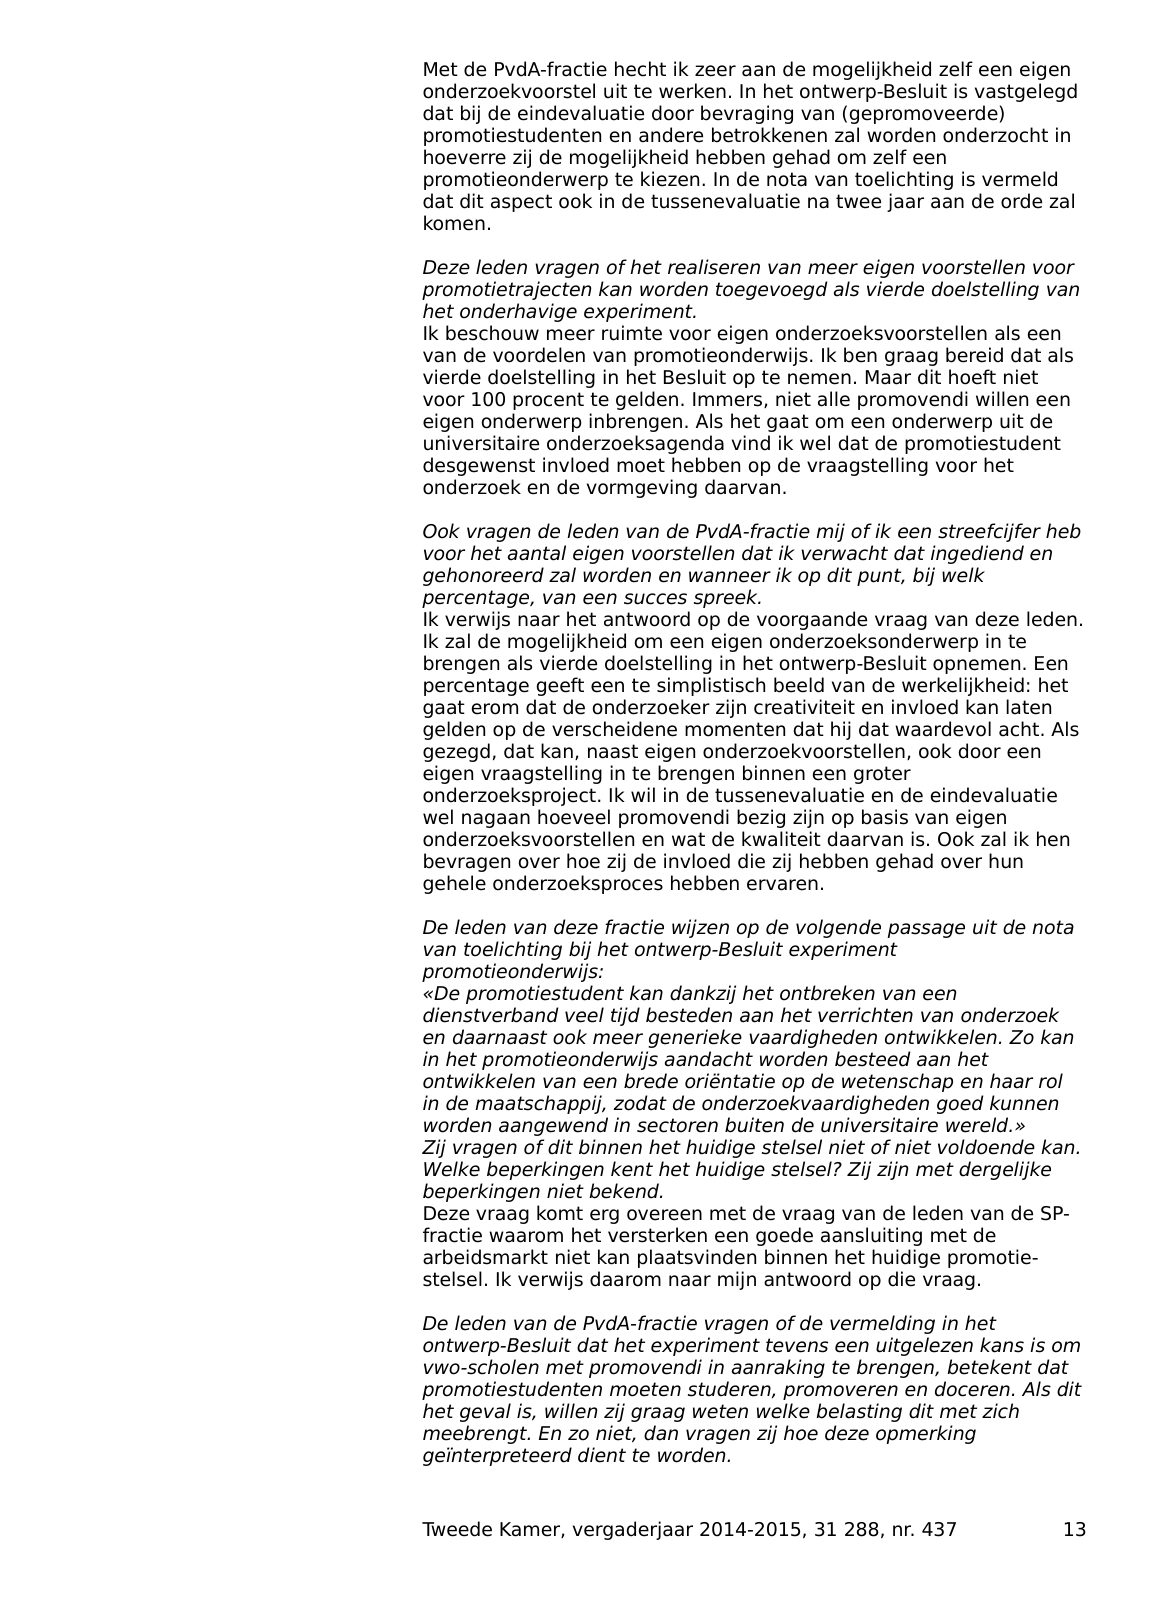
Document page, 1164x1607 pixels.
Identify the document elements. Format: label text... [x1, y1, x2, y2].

text Deze vraag komt erg overeen met de vraag van de leden van de SP-fractie waarom het versterken een goede aansluiting met de arbeidsmarkt niet kan plaatsvinden binnen het huidige promotie-stelsel. Ik verwijs daarom naar mijn antwoord op die vraag. [422, 1203, 1087, 1291]
text Deze leden vragen of het realiseren van meer eigen voorstellen voor promotietrajecten kan worden toegevoegd als vierde doelstelling van het onderhavige experiment. [422, 257, 1087, 323]
text De leden van deze fractie wijzen op de volgende passage uit de nota van toelichting bij het ontwerp-Besluit experiment promotieonderwijs: [422, 917, 1087, 983]
text Met de PvdA-fractie hecht ik zeer aan de mogelijkheid zelf een eigen onderzoekvoorstel uit te werken. In het ontwerp-Besluit is vastgelegd dat bij de eindevaluatie door bevraging van (gepromoveerde) promotiestudenten en andere betrokkenen zal worden onderzocht in hoeverre zij de mogelijkheid hebben gehad om zelf een promotieonderwerp te kiezen. In de nota van toelichting is vermeld dat dit aspect ook in de tussenevaluatie na twee jaar aan de orde zal komen. [422, 59, 1087, 235]
text Ik beschouw meer ruimte voor eigen onderzoeksvoorstellen als een van de voordelen van promotieonderwijs. Ik ben graag bereid dat als vierde doelstelling in het Besluit op te nemen. Maar dit hoeft niet voor 100 procent te gelden. Immers, niet alle promovendi willen een eigen onderwerp inbrengen. Als het gaat om een onderwerp uit de universitaire onderzoeksagenda vind ik wel dat de promotiestudent desgewenst invloed moet hebben op de vraagstelling voor het onderzoek en de vormgeving daarvan. [422, 323, 1087, 499]
text De leden van de PvdA-fractie vragen of de vermelding in het ontwerp-Besluit dat het experiment tevens een uitgelezen kans is om vwo-scholen met promovendi in aanraking te brengen, betekent dat promotiestudenten moeten studeren, promoveren en doceren. Als dit het geval is, willen zij graag weten welke belasting dit met zich meebrengt. En zo niet, dan vragen zij hoe deze opmerking geïnterpreteerd dient te worden. [422, 1313, 1087, 1467]
text Zij vragen of dit binnen het huidige stelsel niet of niet voldoende kan. Welke beperkingen kent het huidige stelsel? Zij zijn met dergelijke beperkingen niet bekend. [422, 1137, 1087, 1203]
text Ook vragen de leden van de PvdA-fractie mij of ik een streefcijfer heb voor het aantal eigen voorstellen dat ik verwacht dat ingediend en gehonoreerd zal worden en wanneer ik op dit punt, bij welk percentage, van een succes spreek. [422, 521, 1087, 609]
text Ik verwijs naar het antwoord op de voorgaande vraag van deze leden. Ik zal de mogelijkheid om een eigen onderzoeksonderwerp in te brengen als vierde doelstelling in het ontwerp-Besluit opnemen. Een percentage geeft een te simplistisch beeld van de werkelijkheid: het gaat erom dat de onderzoeker zijn creativiteit en invloed kan laten gelden op de verscheidene momenten dat hij dat waardevol acht. Als gezegd, dat kan, naast eigen onderzoekvoorstellen, ook door een eigen vraagstelling in te brengen binnen een groter onderzoeksproject. Ik wil in de tussenevaluatie en de eindevaluatie wel nagaan hoeveel promovendi bezig zijn op basis van eigen onderzoeksvoorstellen en wat de kwaliteit daarvan is. Ook zal ik hen bevragen over hoe zij de invloed die zij hebben gehad over hun gehele onderzoeksproces hebben ervaren. [422, 609, 1087, 895]
text «De promotiestudent kan dankzij het ontbreken van een dienstverband veel tijd besteden aan het verrichten van onderzoek en daarnaast ook meer generieke vaardigheden ontwikkelen. Zo kan in het promotieonderwijs aandacht worden besteed aan het ontwikkelen van een brede oriëntatie op de wetenschap en haar rol in de maatschappij, zodat de onderzoekvaardigheden goed kunnen worden aangewend in sectoren buiten de universitaire wereld.» [422, 983, 1087, 1137]
